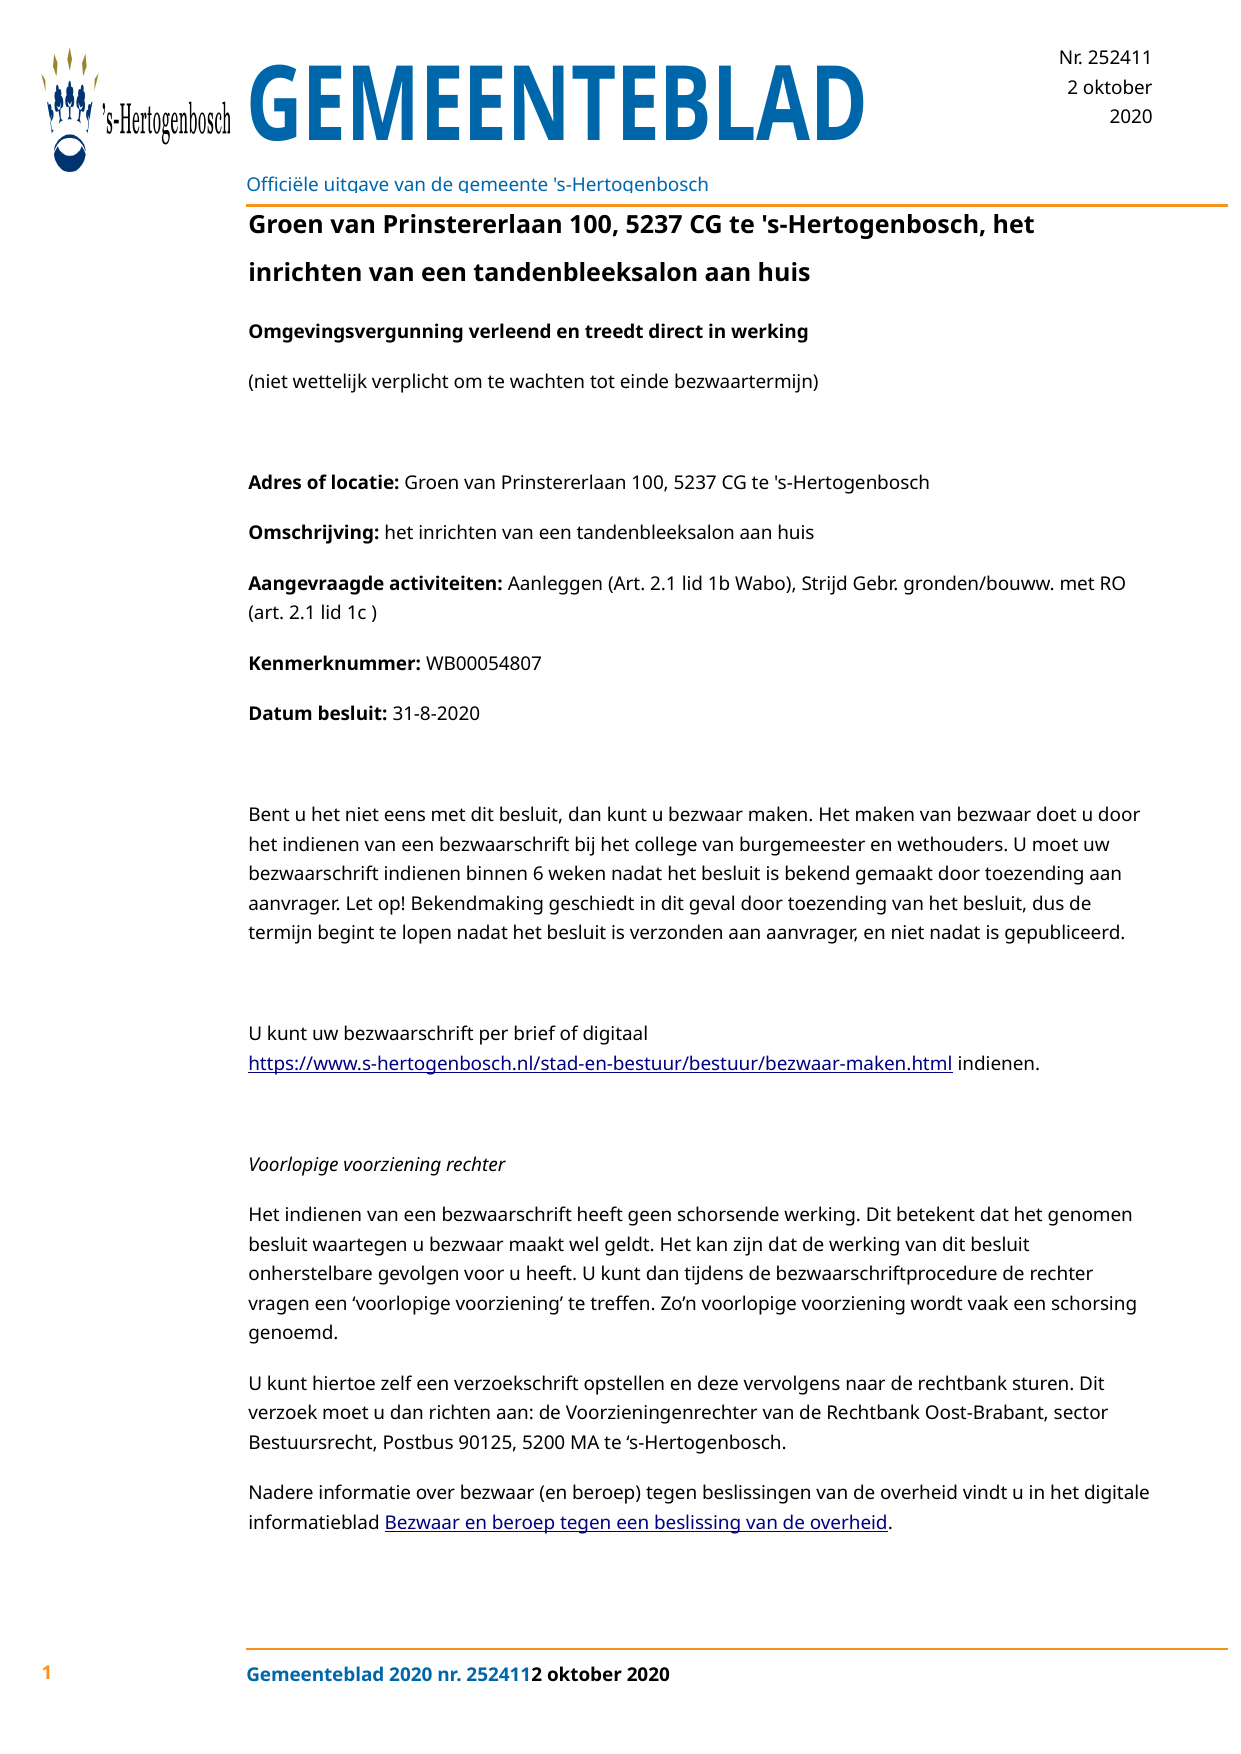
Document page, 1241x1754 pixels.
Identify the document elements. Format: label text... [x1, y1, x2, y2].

text Nadere informatie over bezwaar (en beroep) tegen beslissingen van de overheid vindt u in het digitale informatieblad Bezwaar en beroep tegen een beslissing van de overheid. [248, 1479, 1152, 1535]
text Aangevraagde activiteiten: Aanleggen (Art. 2.1 lid 1b Wabo), Strijd Gebr. gronden/bouww. met RO (art. 2.1 lid 1c ) [248, 570, 1152, 625]
text Bent u het niet eens met dit besluit, dan kunt u bezwaar maken. Het maken van bezwaar doet u door het indienen van een bezwaarschrift bij het college van burgemeester en wethouders. U moet uw bezwaarschrift indienen binnen 6 weken nadat het besluit is bekend gemaakt door toezending aan aanvrager. Let op! Bekendmaking geschiedt in dit geval door toezending van het besluit, dus de termijn begint te lopen nadat het besluit is verzonden aan aanvrager, en niet nadat is gepubliceerd. [248, 801, 1152, 945]
text U kunt hiertoe zelf een verzoekschrift opstellen en deze vervolgens naar de rechtbank sturen. Dit verzoek moet u dan richten aan: de Voorzieningenrechter van de Rechtbank Oost-Brabant, sector Bestuursrecht, Postbus 90125, 5200 MA te ‘s-Hertogenbosch. [248, 1370, 1152, 1455]
text (niet wettelijk verplicht om te wachten tot einde bezwaartermijn) [248, 368, 1152, 394]
text Kenmerknummer: WB00054807 [248, 650, 1152, 676]
text U kunt uw bezwaarschrift per brief of digitaal https://www.s-hertogenbosch.nl/stad-en-bestuur/bestuur/bezwaar-maken.html indienen. [248, 1020, 1152, 1076]
text Datum besluit: 31-8-2020 [248, 700, 1152, 726]
text Adres of locatie: Groen van Prinstererlaan 100, 5237 CG te 's-Hertogenbosch [248, 469, 1152, 495]
text Groen van Prinstererlaan 100, 5237 CG te 's-Hertogenbosch, het inrichten van een tandenbleeksalon aan huis [248, 207, 1152, 288]
text Omgevingsvergunning verleend en treedt direct in werking [248, 318, 1152, 344]
text Voorlopige voorziening rechter [248, 1151, 1152, 1177]
picture [41, 47, 231, 172]
text Het indienen van een bezwaarschrift heeft geen schorsende werking. Dit betekent dat het genomen besluit waartegen u bezwaar maakt wel geldt. Het kan zijn dat de werking van dit besluit onherstelbare gevolgen voor u heeft. U kunt dan tijdens de bezwaarschriftprocedure de rechter vragen een ‘voorlopige voorziening’ te treffen. Zo’n voorlopige voorziening wordt vaak een schorsing genoemd. [248, 1201, 1152, 1345]
text Omschrijving: het inrichten van een tandenbleeksalon aan huis [248, 519, 1152, 545]
